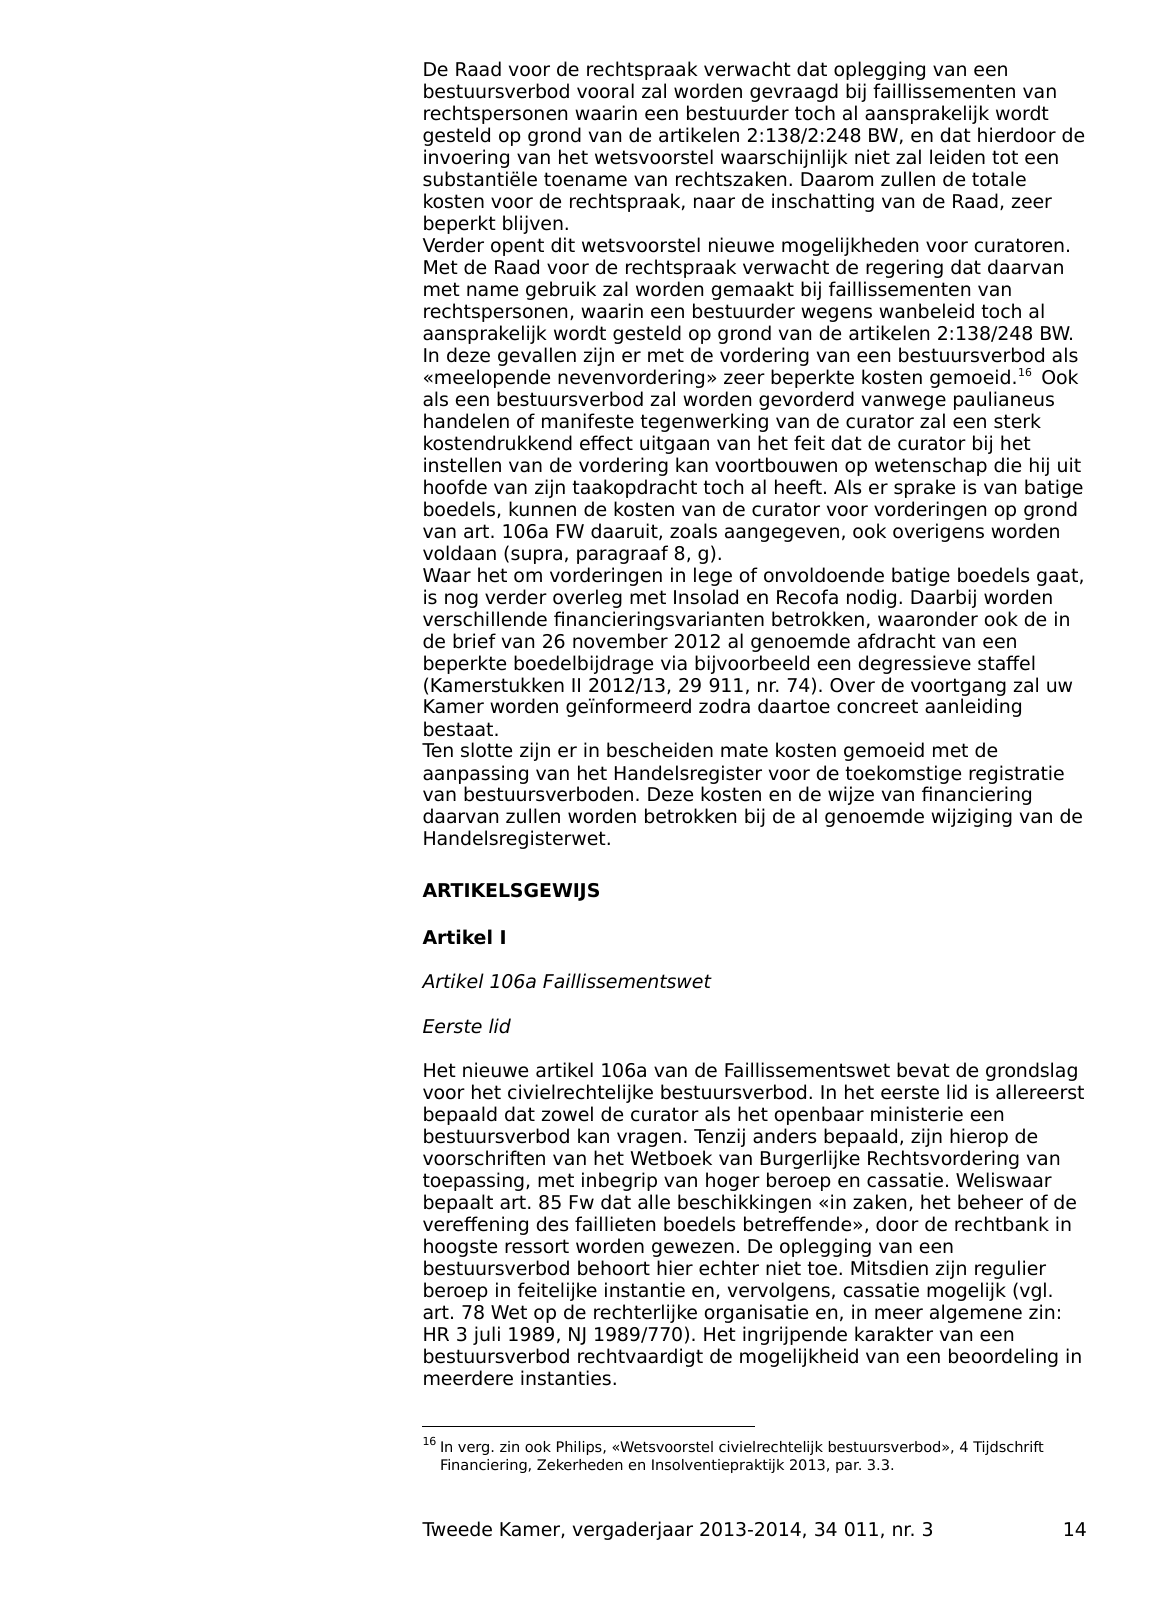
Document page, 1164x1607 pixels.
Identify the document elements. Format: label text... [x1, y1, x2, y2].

subtitle Artikel 106a Faillissementswet [422, 971, 1087, 993]
text Verder opent dit wetsvoorstel nieuwe mogelijkheden voor curatoren. Met de Raad voor de rechtspraak verwacht de regering dat daarvan met name gebruik zal worden gemaakt bij faillissementen van rechtspersonen, waarin een bestuurder wegens wanbeleid toch al aansprakelijk wordt gesteld op grond van de artikelen 2:138/248 BW. In deze gevallen zijn er met de vordering van een bestuursverbod als «meelopende nevenvordering» zeer beperkte kosten gemoeid. Ook als een bestuursverbod zal worden gevorderd vanwege paulianeus handelen of manifeste tegenwerking van de curator zal een sterk kostendrukkend effect uitgaan van het feit dat de curator bij het instellen van de vordering kan voortbouwen op wetenschap die hij uit hoofde van zijn taakopdracht toch al heeft. Als er sprake is van batige boedels, kunnen de kosten van de curator voor vorderingen op grond van art. 106a FW daaruit, zoals aangegeven, ook overigens worden voldaan (supra, paragraaf 8, g). [422, 235, 1087, 564]
text In verg. zin ook Philips, «Wetsvoorstel civielrechtelijk bestuursverbod», 4 Tijdschrift Financiering, Zekerheden en Insolventiepraktijk 2013, par. 3.3. [422, 1435, 1087, 1474]
subtitle ARTIKELSGEWIJS [422, 880, 1087, 902]
text Waar het om vorderingen in lege of onvoldoende batige boedels gaat, is nog verder overleg met Insolad en Recofa nodig. Daarbij worden verschillende financieringsvarianten betrokken, waaronder ook de in de brief van 26 november 2012 al genoemde afdracht van een beperkte boedelbijdrage via bijvoorbeeld een degressieve staffel (Kamerstukken II 2012/13, 29 911, nr. 74). Over de voortgang zal uw Kamer worden geïnformeerd zodra daartoe concreet aanleiding bestaat. [422, 564, 1087, 740]
subtitle Artikel I [422, 927, 1087, 949]
subtitle Eerste lid [422, 1016, 1087, 1038]
text Ten slotte zijn er in bescheiden mate kosten gemoeid met de aanpassing van het Handelsregister voor de toekomstige registratie van bestuursverboden. Deze kosten en de wijze van financiering daarvan zullen worden betrokken bij de al genoemde wijziging van de Handelsregisterwet. [422, 740, 1087, 850]
text Het nieuwe artikel 106a van de Faillissementswet bevat de grondslag voor het civielrechtelijke bestuursverbod. In het eerste lid is allereerst bepaald dat zowel de curator als het openbaar ministerie een bestuursverbod kan vragen. Tenzij anders bepaald, zijn hierop de voorschriften van het Wetboek van Burgerlijke Rechtsvordering van toepassing, met inbegrip van hoger beroep en cassatie. Weliswaar bepaalt art. 85 Fw dat alle beschikkingen «in zaken, het beheer of de vereffening des faillieten boedels betreffende», door de rechtbank in hoogste ressort worden gewezen. De oplegging van een bestuursverbod behoort hier echter niet toe. Mitsdien zijn regulier beroep in feitelijke instantie en, vervolgens, cassatie mogelijk (vgl. art. 78 Wet op de rechterlijke organisatie en, in meer algemene zin: HR 3 juli 1989, NJ 1989/770). Het ingrijpende karakter van een bestuursverbod rechtvaardigt de mogelijkheid van een beoordeling in meerdere instanties. [422, 1060, 1087, 1389]
text De Raad voor de rechtspraak verwacht dat oplegging van een bestuursverbod vooral zal worden gevraagd bij faillissementen van rechtspersonen waarin een bestuurder toch al aansprakelijk wordt gesteld op grond van de artikelen 2:138/2:248 BW, en dat hierdoor de invoering van het wetsvoorstel waarschijnlijk niet zal leiden tot een substantiële toename van rechtszaken. Daarom zullen de totale kosten voor de rechtspraak, naar de inschatting van de Raad, zeer beperkt blijven. [422, 59, 1087, 235]
